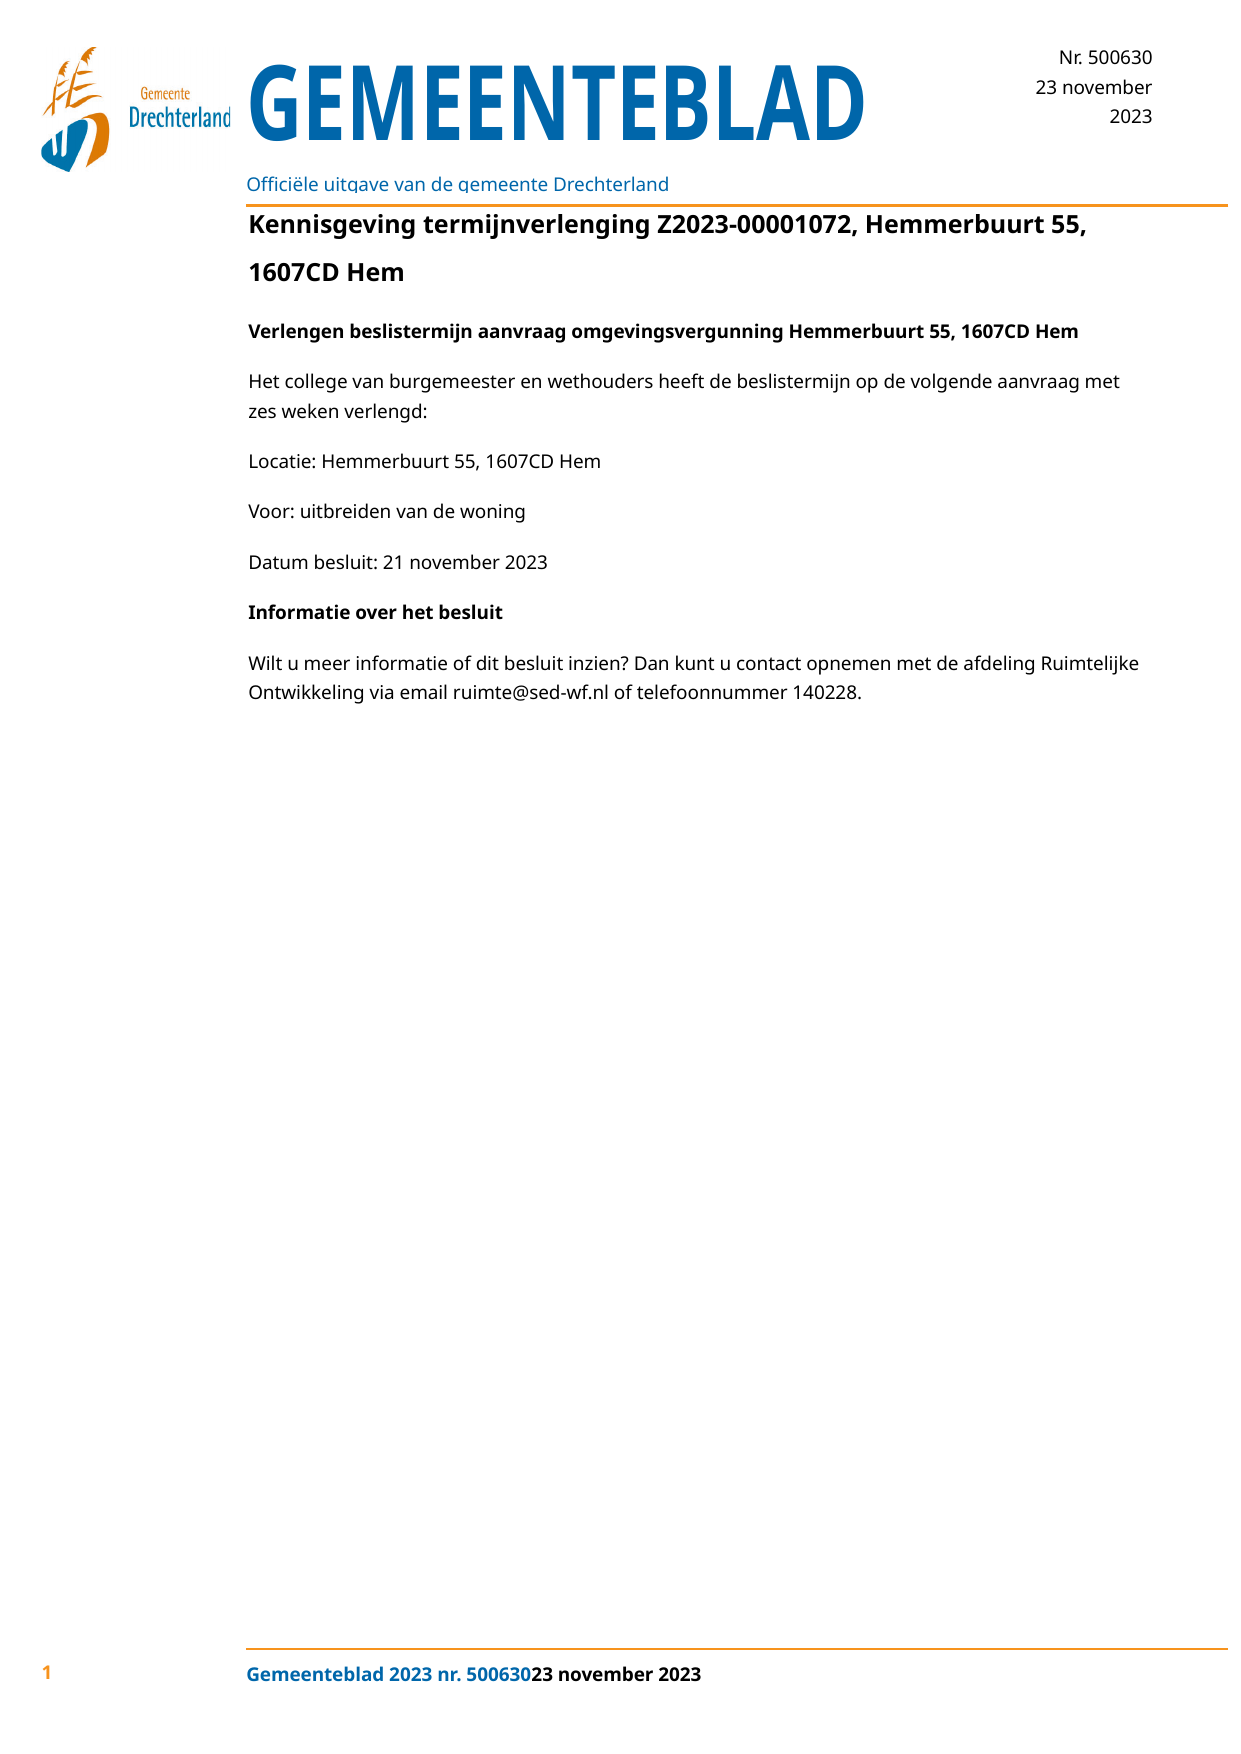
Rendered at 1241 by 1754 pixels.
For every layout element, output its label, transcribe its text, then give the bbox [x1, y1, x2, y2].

text Datum besluit: 21 november 2023 [248, 549, 1152, 575]
text Locatie: Hemmerbuurt 55, 1607CD Hem [248, 448, 1152, 474]
text Voor: uitbreiden van de woning [248, 499, 1152, 524]
picture [226, 115, 231, 124]
picture [41, 47, 231, 172]
text Informatie over het besluit [248, 599, 1152, 625]
text Wilt u meer informatie of dit besluit inzien? Dan kunt u contact opnemen met de afdeling Ruimtelijke Ontwikkeling via email ruimte@sed-wf.nl of telefoonnummer 140228. [248, 650, 1152, 705]
text Het college van burgemeester en wethouders heeft de beslistermijn op de volgende aanvraag met zes weken verlengd: [248, 368, 1152, 424]
text Verlengen beslistermijn aanvraag omgevingsvergunning Hemmerbuurt 55, 1607CD Hem [248, 318, 1152, 344]
picture [41, 158, 64, 172]
text Kennisgeving termijnverlenging Z2023-00001072, Hemmerbuurt 55, 1607CD Hem [248, 207, 1152, 288]
